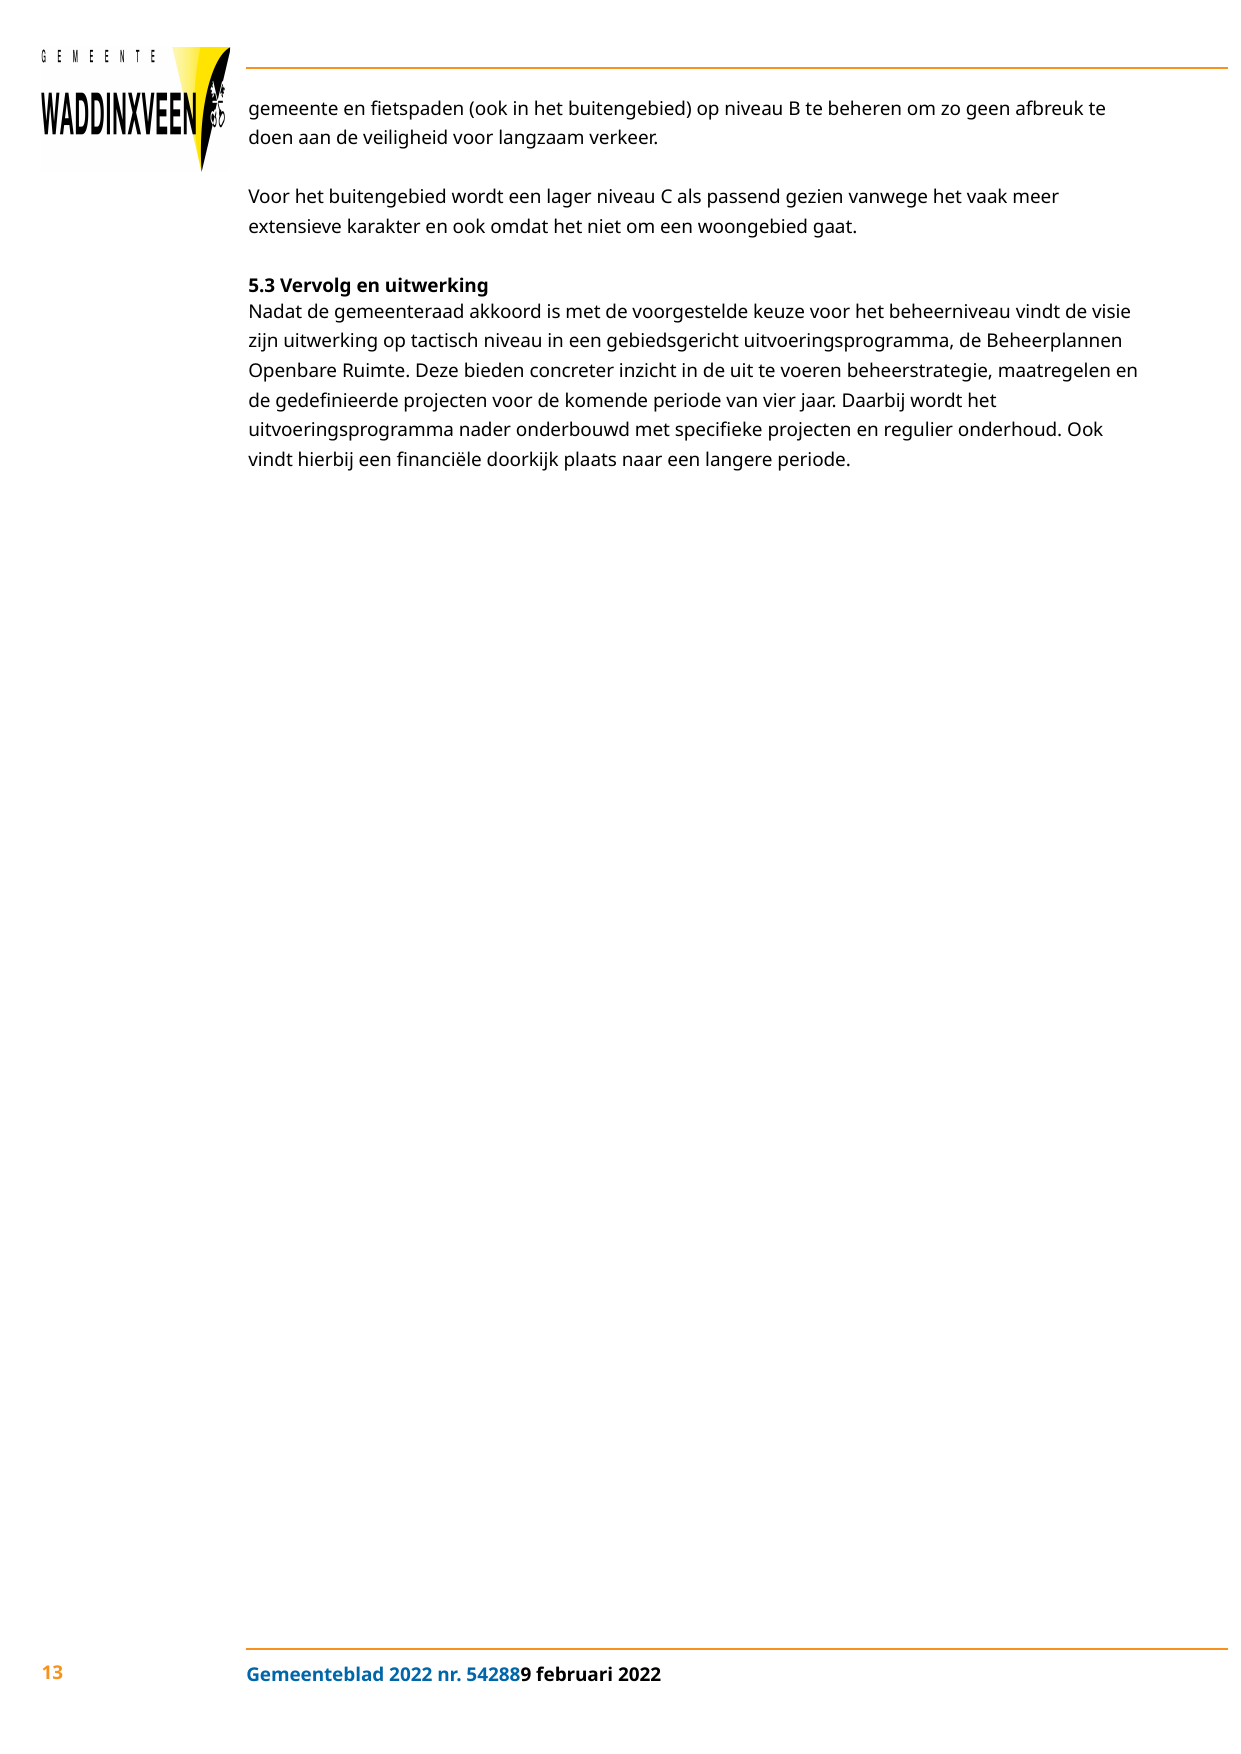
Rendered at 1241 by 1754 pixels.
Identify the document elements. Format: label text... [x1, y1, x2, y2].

text Nadat de gemeenteraad akkoord is met de voorgestelde keuze voor het beheerniveau vindt de visie zijn uitwerking op tactisch niveau in een gebiedsgericht uitvoeringsprogramma, de Beheerplannen Openbare Ruimte. Deze bieden concreter inzicht in de uit te voeren beheerstrategie, maatregelen en de gedefinieerde projecten voor de komende periode van vier jaar. Daarbij wordt het uitvoeringsprogramma nader onderbouwd met specifieke projecten en regulier onderhoud. Ook vindt hierbij een financiële doorkijk plaats naar een langere periode. [248, 298, 1152, 472]
text 5.3 Vervolg en uitwerking [248, 272, 1152, 298]
text gemeente en fietspaden (ook in het buitengebied) op niveau B te beheren om zo geen afbreuk te doen aan de veiligheid voor langzaam verkeer. [248, 95, 1152, 150]
picture [41, 47, 231, 172]
text Voor het buitengebied wordt een lager niveau C als passend gezien vanwege het vaak meer extensieve karakter en ook omdat het niet om een woongebied gaat. [248, 183, 1152, 239]
